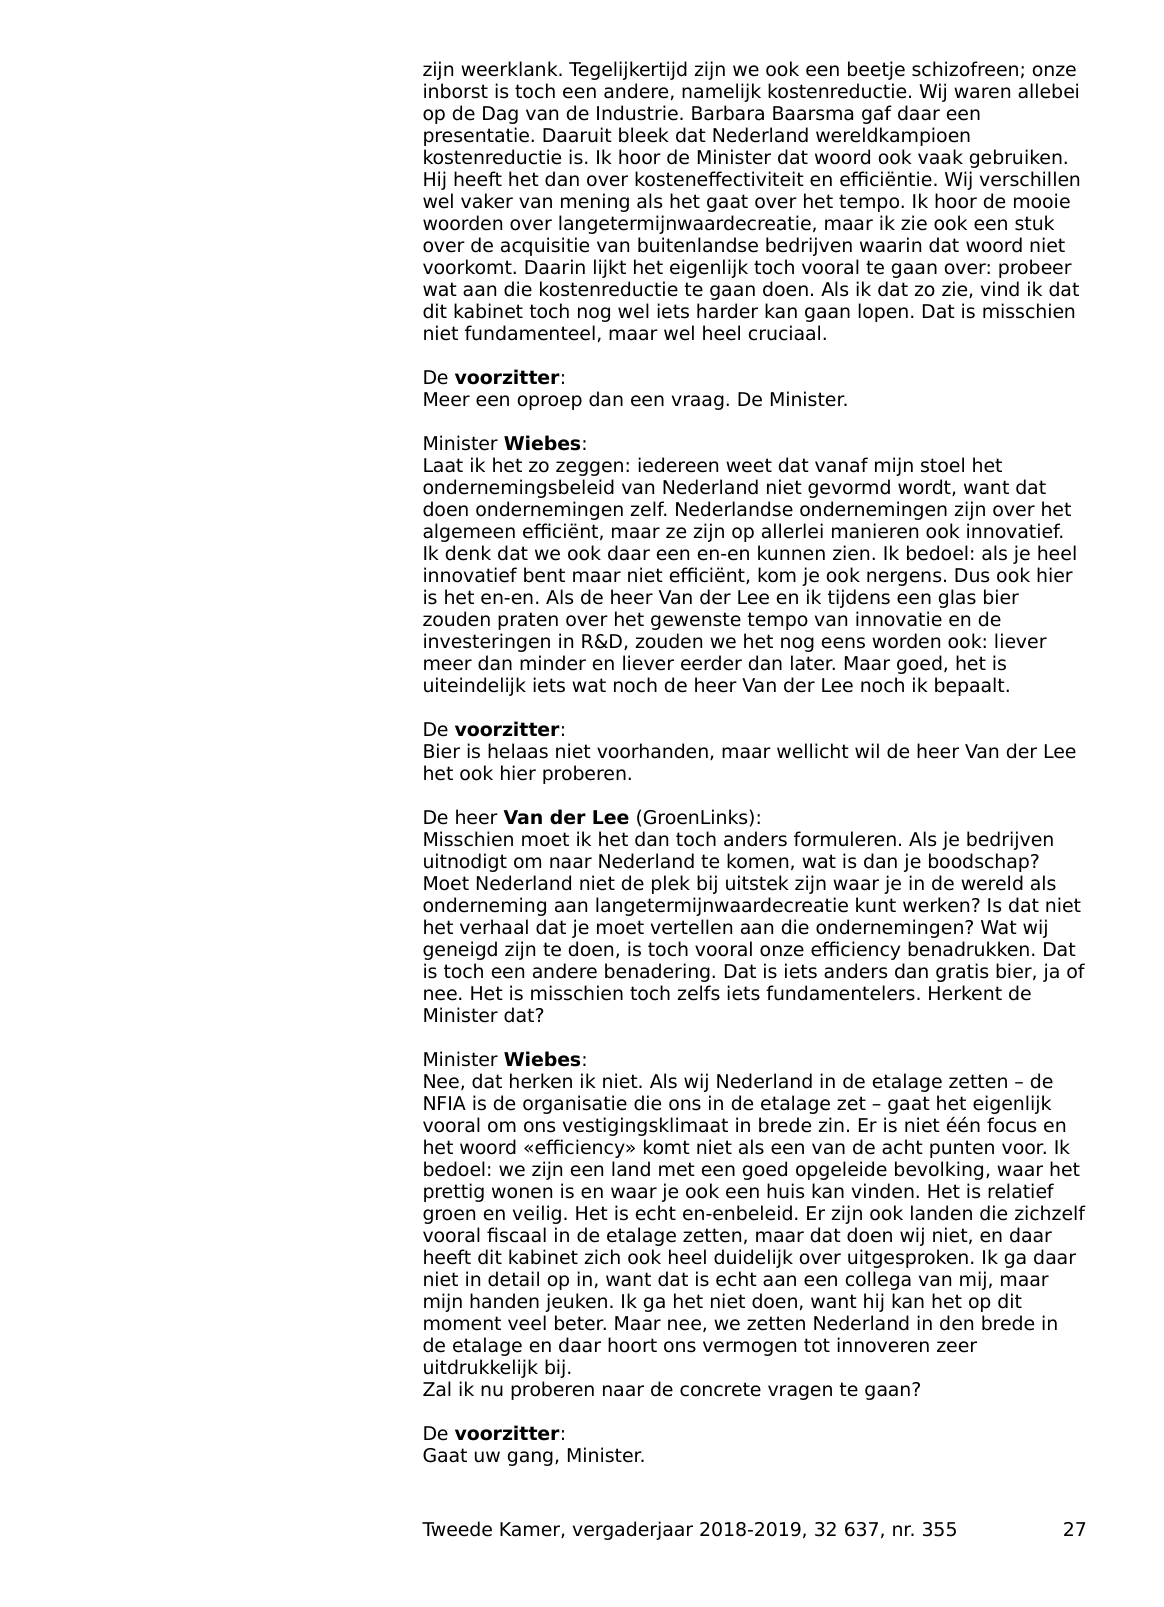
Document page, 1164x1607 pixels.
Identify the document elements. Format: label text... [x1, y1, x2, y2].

text De voorzitter: [422, 367, 1087, 389]
text Minister Wiebes: [422, 1049, 1087, 1071]
text zijn weerklank. Tegelijkertijd zijn we ook een beetje schizofreen; onze inborst is toch een andere, namelijk kostenreductie. Wij waren allebei op de Dag van de Industrie. Barbara Baarsma gaf daar een presentatie. Daaruit bleek dat Nederland wereldkampioen kostenreductie is. Ik hoor de Minister dat woord ook vaak gebruiken. Hij heeft het dan over kosteneffectiviteit en efficiëntie. Wij verschillen wel vaker van mening als het gaat over het tempo. Ik hoor de mooie woorden over langetermijnwaardecreatie, maar ik zie ook een stuk over de acquisitie van buitenlandse bedrijven waarin dat woord niet voorkomt. Daarin lijkt het eigenlijk toch vooral te gaan over: probeer wat aan die kostenreductie te gaan doen. Als ik dat zo zie, vind ik dat dit kabinet toch nog wel iets harder kan gaan lopen. Dat is misschien niet fundamenteel, maar wel heel cruciaal. [422, 59, 1087, 345]
text De voorzitter: [422, 719, 1087, 741]
text Zal ik nu proberen naar de concrete vragen te gaan? [422, 1379, 1087, 1401]
text Misschien moet ik het dan toch anders formuleren. Als je bedrijven uitnodigt om naar Nederland te komen, wat is dan je boodschap? Moet Nederland niet de plek bij uitstek zijn waar je in de wereld als onderneming aan langetermijnwaardecreatie kunt werken? Is dat niet het verhaal dat je moet vertellen aan die ondernemingen? Wat wij geneigd zijn te doen, is toch vooral onze efficiency benadrukken. Dat is toch een andere benadering. Dat is iets anders dan gratis bier, ja of nee. Het is misschien toch zelfs iets fundamentelers. Herkent de Minister dat? [422, 829, 1087, 1027]
text Bier is helaas niet voorhanden, maar wellicht wil de heer Van der Lee het ook hier proberen. [422, 741, 1087, 785]
text Gaat uw gang, Minister. [422, 1445, 1087, 1467]
text De voorzitter: [422, 1423, 1087, 1445]
text Laat ik het zo zeggen: iedereen weet dat vanaf mijn stoel het ondernemingsbeleid van Nederland niet gevormd wordt, want dat doen ondernemingen zelf. Nederlandse ondernemingen zijn over het algemeen efficiënt, maar ze zijn op allerlei manieren ook innovatief. Ik denk dat we ook daar een en-en kunnen zien. Ik bedoel: als je heel innovatief bent maar niet efficiënt, kom je ook nergens. Dus ook hier is het en-en. Als de heer Van der Lee en ik tijdens een glas bier zouden praten over het gewenste tempo van innovatie en de investeringen in R&D, zouden we het nog eens worden ook: liever meer dan minder en liever eerder dan later. Maar goed, het is uiteindelijk iets wat noch de heer Van der Lee noch ik bepaalt. [422, 455, 1087, 697]
text De heer Van der Lee (GroenLinks): [422, 807, 1087, 829]
text Minister Wiebes: [422, 433, 1087, 455]
text Meer een oproep dan een vraag. De Minister. [422, 389, 1087, 411]
text Nee, dat herken ik niet. Als wij Nederland in de etalage zetten – de NFIA is de organisatie die ons in de etalage zet – gaat het eigenlijk vooral om ons vestigingsklimaat in brede zin. Er is niet één focus en het woord «efficiency» komt niet als een van de acht punten voor. Ik bedoel: we zijn een land met een goed opgeleide bevolking, waar het prettig wonen is en waar je ook een huis kan vinden. Het is relatief groen en veilig. Het is echt en-enbeleid. Er zijn ook landen die zichzelf vooral fiscaal in de etalage zetten, maar dat doen wij niet, en daar heeft dit kabinet zich ook heel duidelijk over uitgesproken. Ik ga daar niet in detail op in, want dat is echt aan een collega van mij, maar mijn handen jeuken. Ik ga het niet doen, want hij kan het op dit moment veel beter. Maar nee, we zetten Nederland in den brede in de etalage en daar hoort ons vermogen tot innoveren zeer uitdrukkelijk bij. [422, 1071, 1087, 1379]
